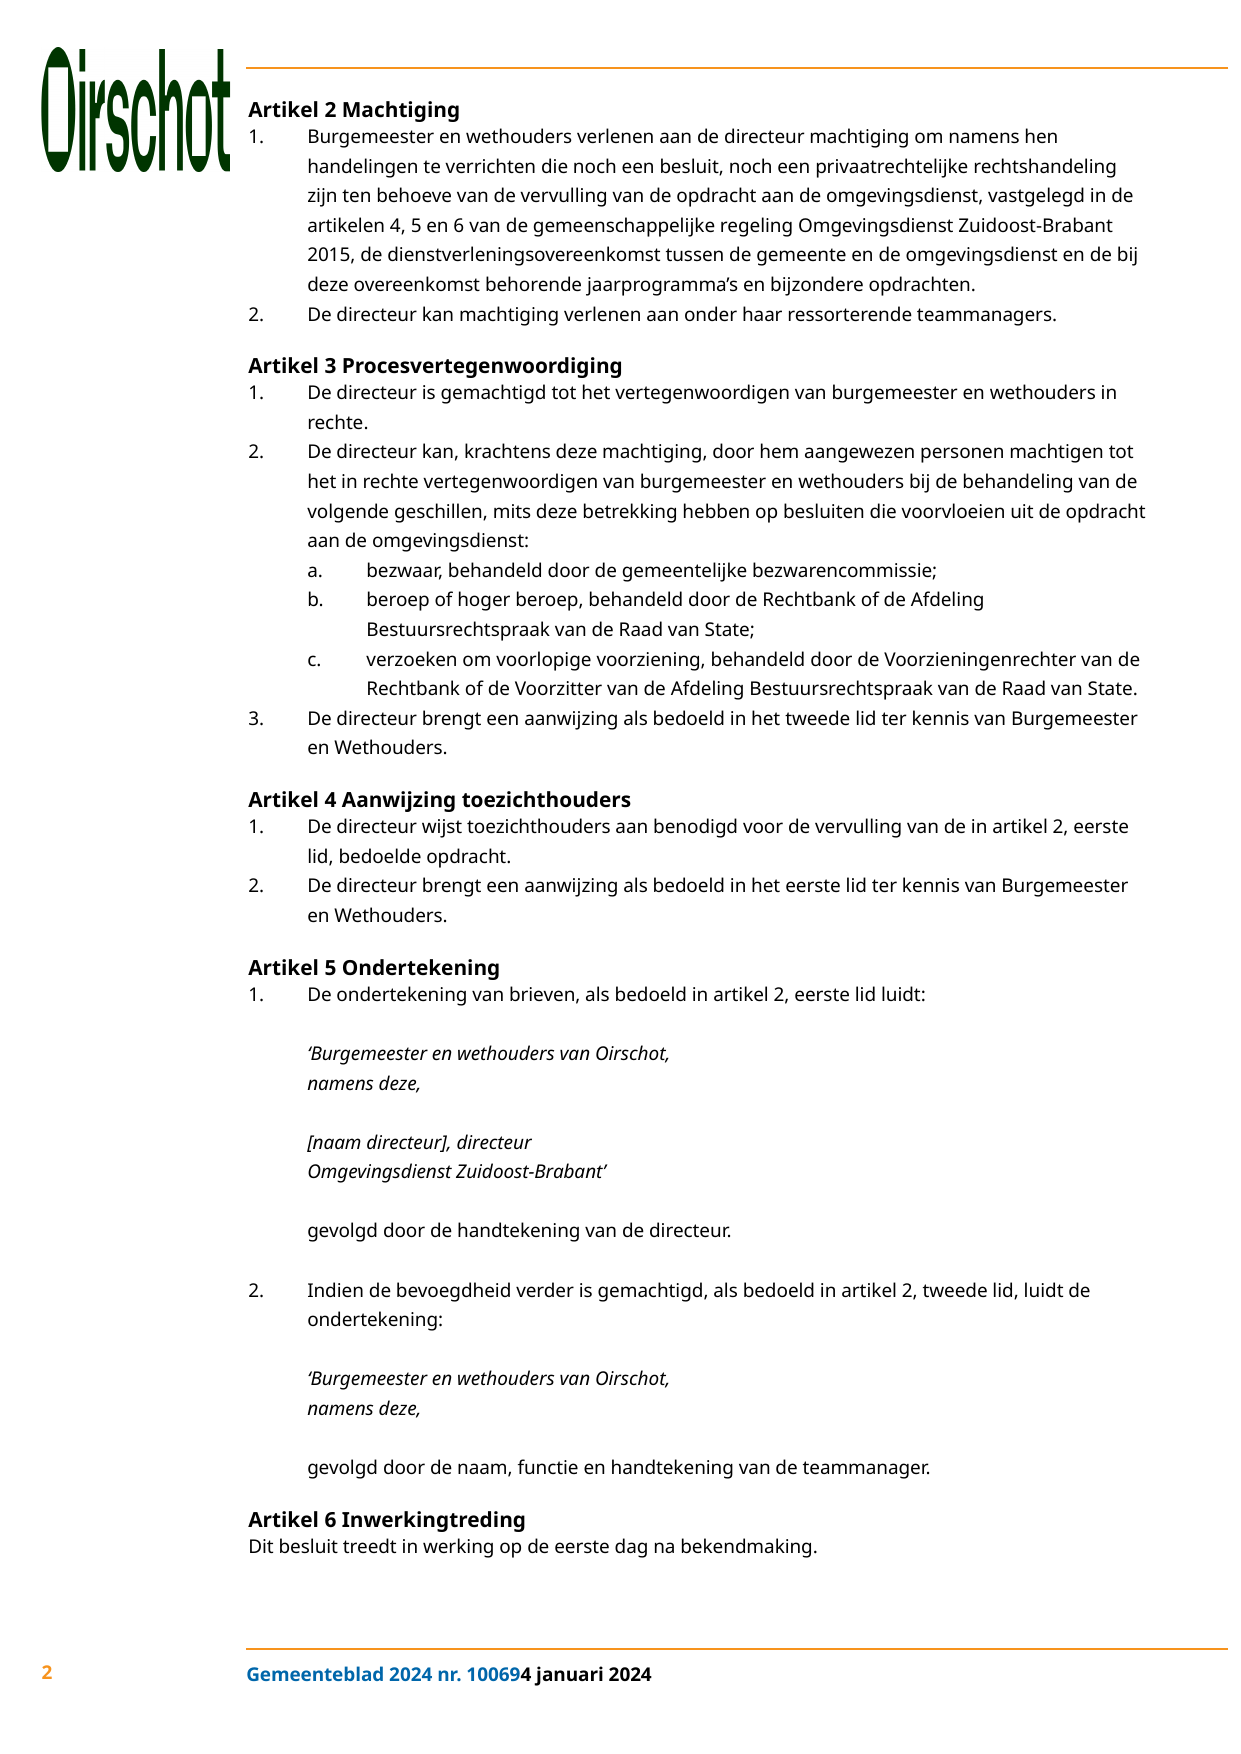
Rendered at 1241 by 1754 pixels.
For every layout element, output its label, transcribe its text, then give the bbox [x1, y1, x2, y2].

list namens deze, [248, 1395, 1152, 1421]
picture [41, 47, 231, 172]
list [naam directeur], directeur [248, 1129, 1152, 1155]
text Artikel 5 Ondertekening [248, 953, 1152, 981]
list namens deze, [248, 1070, 1152, 1096]
list De ondertekening van brieven, als bedoeld in artikel 2, eerste lid luidt: [248, 981, 1152, 1007]
list Burgemeester en wethouders verlenen aan de directeur machtiging om namens hen handelingen te verrichten die noch een besluit, noch een privaatrechtelijke rechtshandeling zijn ten behoeve van de vervulling van de opdracht aan de omgevingsdienst, vastgelegd in de artikelen 4, 5 en 6 van de gemeenschappelijke regeling Omgevingsdienst Zuidoost-Brabant 2015, de dienstverleningsovereenkomst tussen de gemeente en de omgevingsdienst en de bij deze overeenkomst behorende jaarprogramma’s en bijzondere opdrachten. [248, 123, 1152, 297]
list verzoeken om voorlopige voorziening, behandeld door de Voorzieningenrechter van de Rechtbank of de Voorzitter van de Afdeling Bestuursrechtspraak van de Raad van State. [307, 646, 1152, 701]
list De directeur wijst toezichthouders aan benodigd voor de vervulling van de in artikel 2, eerste lid, bedoelde opdracht. [248, 813, 1152, 869]
list De directeur kan machtiging verlenen aan onder haar ressorterende teammanagers. [248, 301, 1152, 326]
text Artikel 6 Inwerkingtreding [248, 1505, 1152, 1533]
list gevolgd door de handtekening van de directeur. [248, 1218, 1152, 1243]
text Artikel 4 Aanwijzing toezichthouders [248, 785, 1152, 813]
list Omgevingsdienst Zuidoost-Brabant’ [248, 1158, 1152, 1184]
list beroep of hoger beroep, behandeld door de Rechtbank of de Afdeling Bestuursrechtspraak van de Raad van State; [307, 587, 1152, 642]
list bezwaar, behandeld door de gemeentelijke bezwarencommissie; [307, 557, 1152, 583]
list Indien de bevoegdheid verder is gemachtigd, als bedoeld in artikel 2, tweede lid, luidt de ondertekening: [248, 1277, 1152, 1332]
list De directeur brengt een aanwijzing als bedoeld in het eerste lid ter kennis van Burgemeester en Wethouders. [248, 873, 1152, 928]
list ‘Burgemeester en wethouders van Oirschot, [248, 1366, 1152, 1391]
list ‘Burgemeester en wethouders van Oirschot, [248, 1040, 1152, 1066]
text Dit besluit treedt in werking op de eerste dag na bekendmaking. [248, 1533, 1152, 1559]
list De directeur brengt een aanwijzing als bedoeld in het tweede lid ter kennis van Burgemeester en Wethouders. [248, 705, 1152, 760]
text Artikel 2 Machtiging [248, 95, 1152, 123]
list De directeur kan, krachtens deze machtiging, door hem aangewezen personen machtigen tot het in rechte vertegenwoordigen van burgemeester en wethouders bij de behandeling van de volgende geschillen, mits deze betrekking hebben op besluiten die voorvloeien uit de opdracht aan de omgevingsdienst: [248, 439, 1152, 553]
list gevolgd door de naam, functie en handtekening van de teammanager. [248, 1454, 1152, 1480]
list De directeur is gemachtigd tot het vertegenwoordigen van burgemeester en wethouders in rechte. [248, 379, 1152, 435]
text Artikel 3 Procesvertegenwoordiging [248, 351, 1152, 379]
